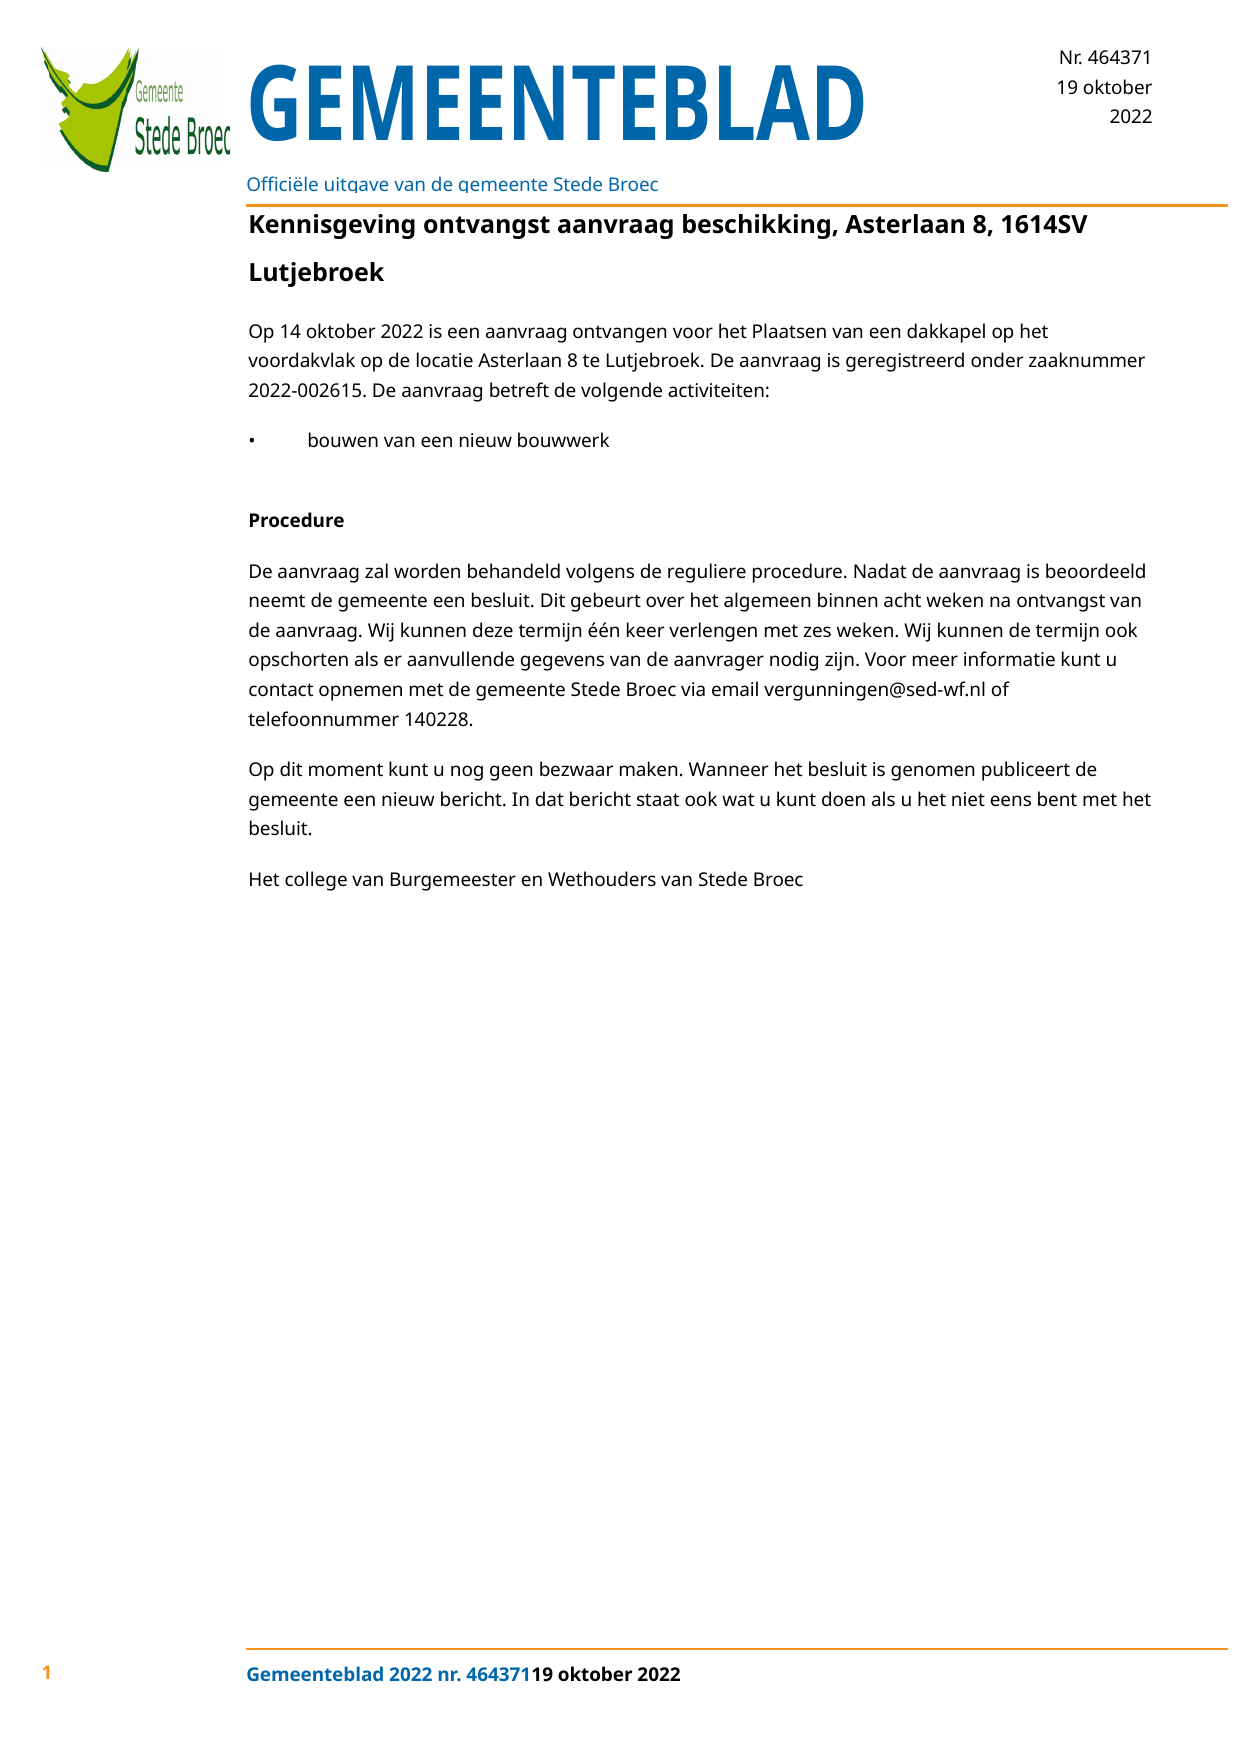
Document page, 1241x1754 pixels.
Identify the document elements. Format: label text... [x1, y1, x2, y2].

text Kennisgeving ontvangst aanvraag beschikking, Asterlaan 8, 1614SV Lutjebroek [248, 207, 1152, 288]
text Op 14 oktober 2022 is een aanvraag ontvangen voor het Plaatsen van een dakkapel op het voordakvlak op de locatie Asterlaan 8 te Lutjebroek. De aanvraag is geregistreerd onder zaaknummer 2022-002615. De aanvraag betreft de volgende activiteiten: [248, 318, 1152, 403]
text Op dit moment kunt u nog geen bezwaar maken. Wanneer het besluit is genomen publiceert de gemeente een nieuw bericht. In dat bericht staat ook wat u kunt doen als u het niet eens bent met het besluit. [248, 756, 1152, 841]
picture [41, 47, 231, 172]
list bouwen van een nieuw bouwwerk [248, 427, 1152, 453]
text De aanvraag zal worden behandeld volgens de reguliere procedure. Nadat de aanvraag is beoordeeld neemt de gemeente een besluit. Dit gebeurt over het algemeen binnen acht weken na ontvangst van de aanvraag. Wij kunnen deze termijn één keer verlengen met zes weken. Wij kunnen de termijn ook opschorten als er aanvullende gegevens van de aanvrager nodig zijn. Voor meer informatie kunt u contact opnemen met de gemeente Stede Broec via email vergunningen@sed-wf.nl of telefoonnummer 140228. [248, 558, 1152, 732]
text Procedure [248, 507, 1152, 533]
text Het college van Burgemeester en Wethouders van Stede Broec [248, 866, 1152, 892]
